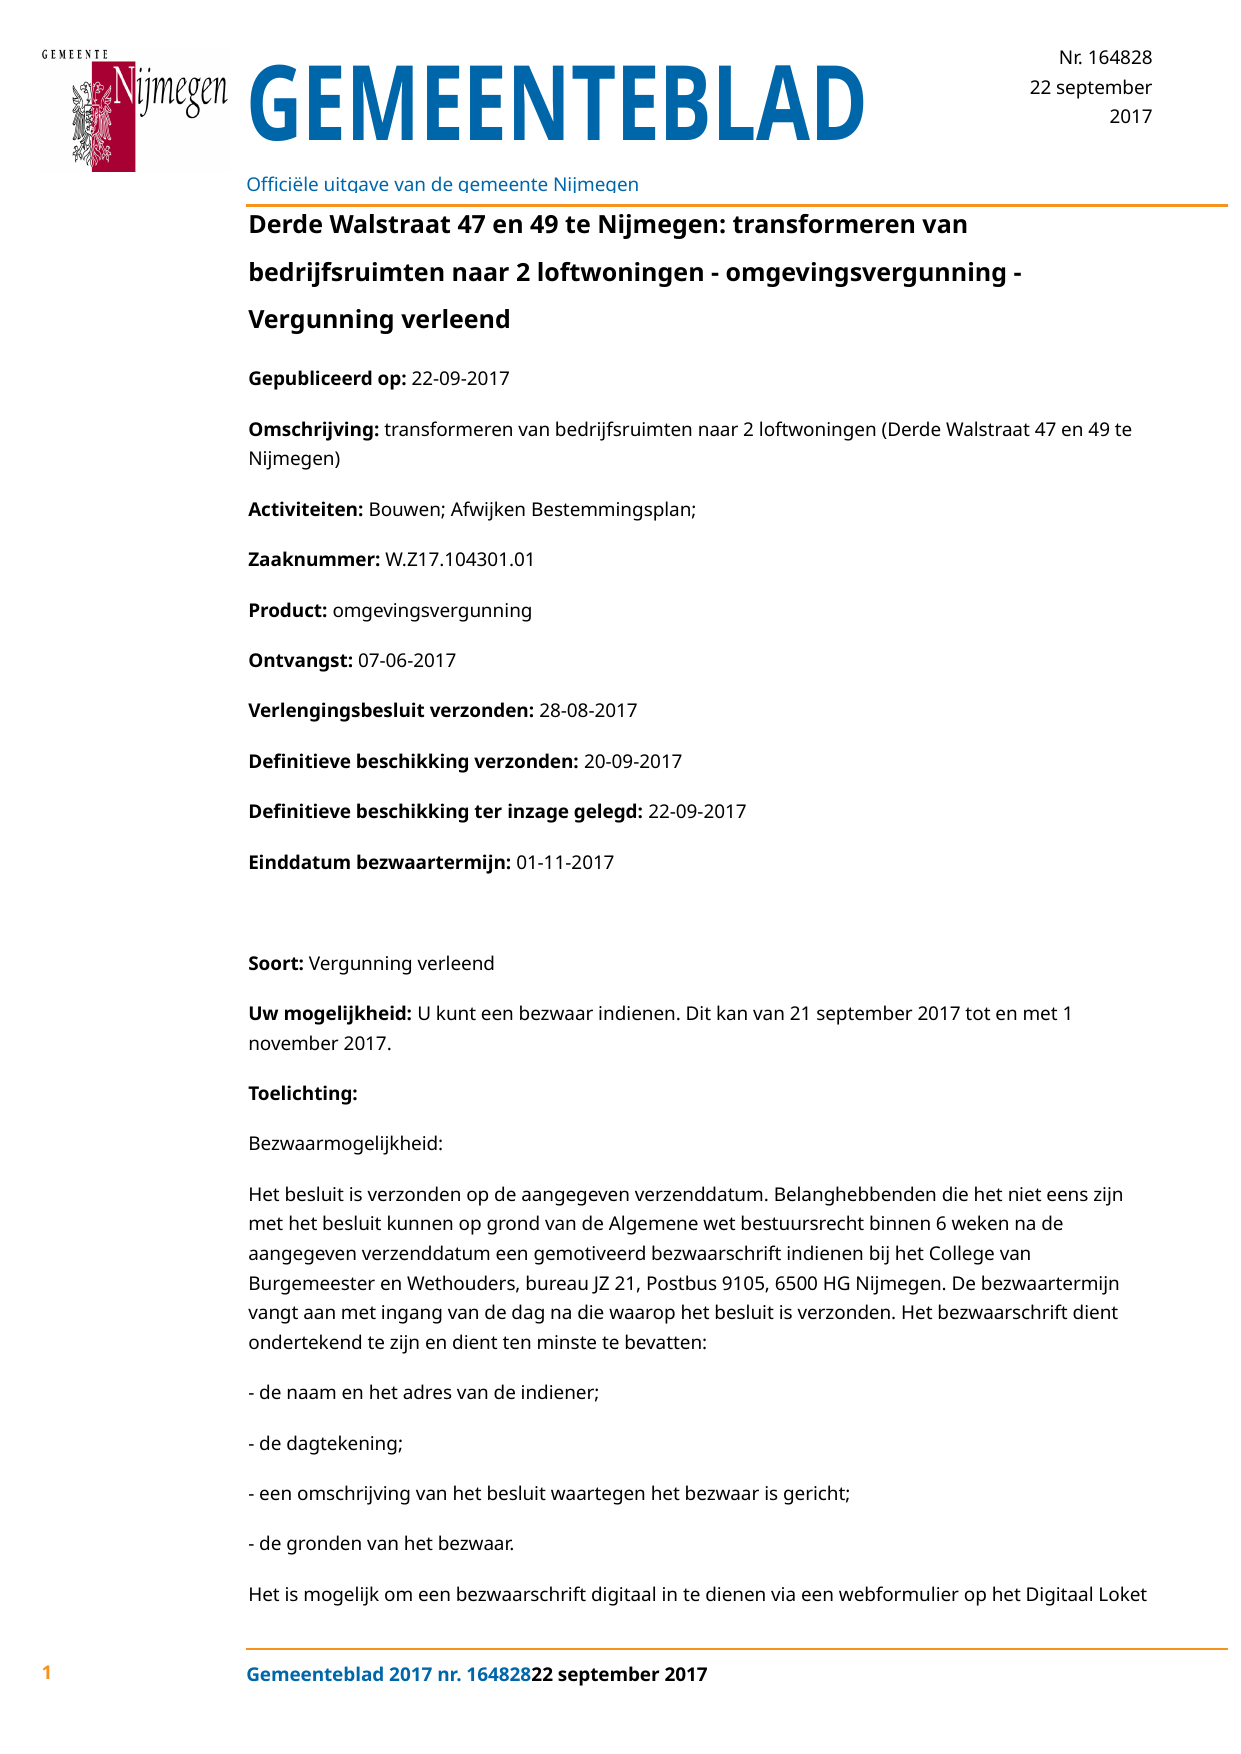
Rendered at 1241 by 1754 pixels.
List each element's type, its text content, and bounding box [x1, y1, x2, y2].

text - een omschrijving van het besluit waartegen het bezwaar is gericht; [248, 1480, 1152, 1506]
text Omschrijving: transformeren van bedrijfsruimten naar 2 loftwoningen (Derde Walstraat 47 en 49 te Nijmegen) [248, 416, 1152, 471]
picture [41, 47, 231, 172]
text Ontvangst: 07-06-2017 [248, 647, 1152, 673]
text Uw mogelijkheid: U kunt een bezwaar indienen. Dit kan van 21 september 2017 tot en met 1 november 2017. [248, 1000, 1152, 1055]
text Definitieve beschikking ter inzage gelegd: 22-09-2017 [248, 798, 1152, 824]
text - de gronden van het bezwaar. [248, 1531, 1152, 1556]
text - de naam en het adres van de indiener; [248, 1379, 1152, 1405]
text Soort: Vergunning verleend [248, 950, 1152, 975]
text Zaaknummer: W.Z17.104301.01 [248, 546, 1152, 572]
text Toelichting: [248, 1080, 1152, 1106]
text Het is mogelijk om een bezwaarschrift digitaal in te dienen via een webformulier op het Digitaal Loket [248, 1581, 1152, 1607]
text Het besluit is verzonden op de aangegeven verzenddatum. Belanghebbenden die het niet eens zijn met het besluit kunnen op grond van de Algemene wet bestuursrecht binnen 6 weken na de aangegeven verzenddatum een gemotiveerd bezwaarschrift indienen bij het College van Burgemeester en Wethouders, bureau JZ 21, Postbus 9105, 6500 HG Nijmegen. De bezwaartermijn vangt aan met ingang van de dag na die waarop het besluit is verzonden. Het bezwaarschrift dient ondertekend te zijn en dient ten minste te bevatten: [248, 1181, 1152, 1354]
text Verlengingsbesluit verzonden: 28-08-2017 [248, 698, 1152, 723]
text Gepubliceerd op: 22-09-2017 [248, 366, 1152, 391]
text Activiteiten: Bouwen; Afwijken Bestemmingsplan; [248, 496, 1152, 522]
text Definitieve beschikking verzonden: 20-09-2017 [248, 748, 1152, 774]
text Product: omgevingsvergunning [248, 597, 1152, 622]
text Derde Walstraat 47 en 49 te Nijmegen: transformeren van bedrijfsruimten naar 2 loftwoningen - omgevingsvergunning - Vergunning verleend [248, 207, 1152, 336]
text - de dagtekening; [248, 1430, 1152, 1455]
text Bezwaarmogelijkheid: [248, 1131, 1152, 1156]
text Einddatum bezwaartermijn: 01-11-2017 [248, 849, 1152, 874]
